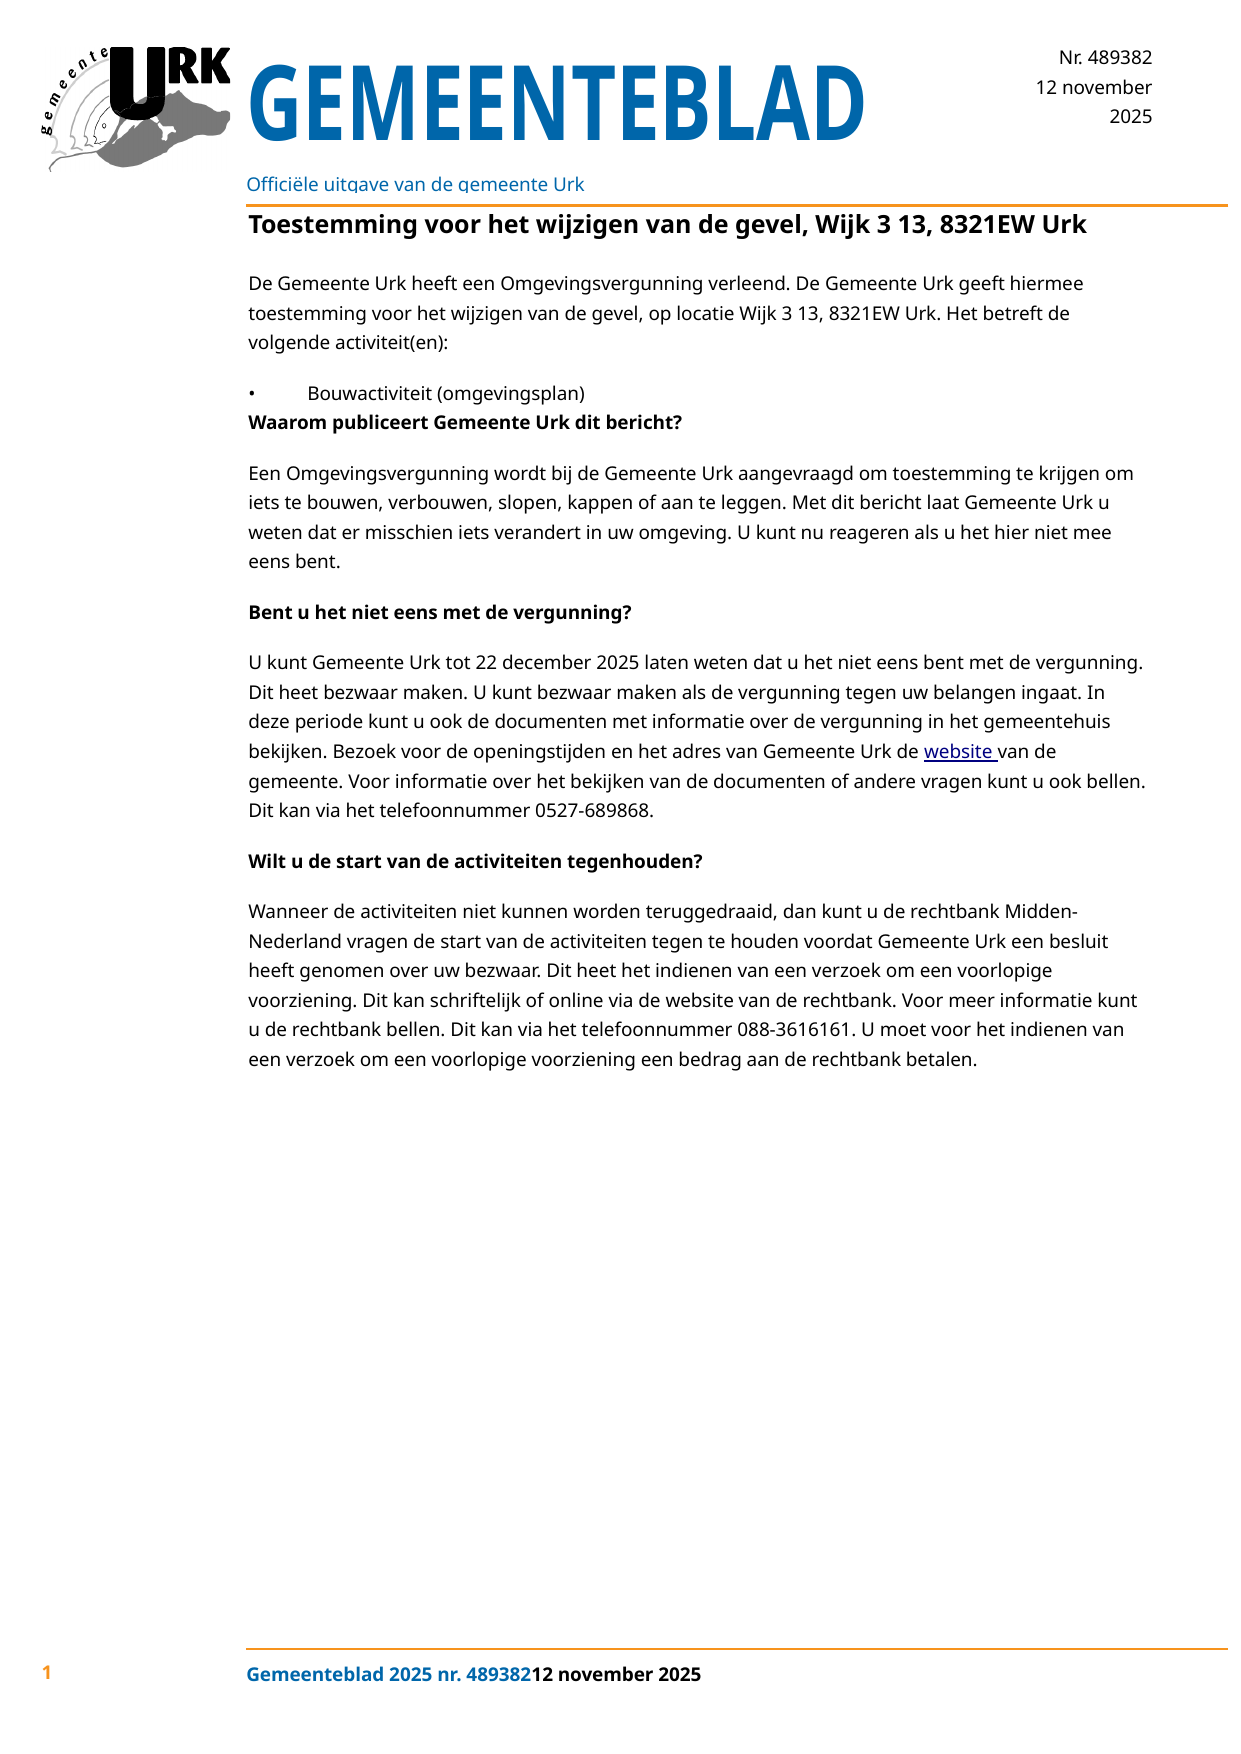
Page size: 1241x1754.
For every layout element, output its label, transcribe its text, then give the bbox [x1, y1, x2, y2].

text Wilt u de start van de activiteiten tegenhouden? [248, 848, 1152, 873]
picture [41, 47, 231, 172]
text Toestemming voor het wijzigen van de gevel, Wijk 3 13, 8321EW Urk [248, 207, 1152, 241]
text Waarom publiceert Gemeente Urk dit bericht? [248, 409, 1152, 435]
text U kunt Gemeente Urk tot 22 december 2025 laten weten dat u het niet eens bent met de vergunning. Dit heet bezwaar maken. U kunt bezwaar maken als de vergunning tegen uw belangen ingaat. In deze periode kunt u ook de documenten met informatie over de vergunning in het gemeentehuis bekijken. Bezoek voor de openingstijden en het adres van Gemeente Urk de website van de gemeente. Voor informatie over het bekijken van de documenten of andere vragen kunt u ook bellen. Dit kan via het telefoonnummer 0527-689868. [248, 649, 1152, 823]
text De Gemeente Urk heeft een Omgevingsvergunning verleend. De Gemeente Urk geeft hiermee toestemming voor het wijzigen van de gevel, op locatie Wijk 3 13, 8321EW Urk. Het betreft de volgende activiteit(en): [248, 270, 1152, 355]
list Bouwactiviteit (omgevingsplan) [248, 380, 1152, 406]
text Een Omgevingsvergunning wordt bij de Gemeente Urk aangevraagd om toestemming te krijgen om iets te bouwen, verbouwen, slopen, kappen of aan te leggen. Met dit bericht laat Gemeente Urk u weten dat er misschien iets verandert in uw omgeving. U kunt nu reageren als u het hier niet mee eens bent. [248, 460, 1152, 574]
text Bent u het niet eens met de vergunning? [248, 599, 1152, 625]
text Wanneer de activiteiten niet kunnen worden teruggedraaid, dan kunt u de rechtbank Midden-Nederland vragen de start van de activiteiten tegen te houden voordat Gemeente Urk een besluit heeft genomen over uw bezwaar. Dit heet het indienen van een verzoek om een voorlopige voorziening. Dit kan schriftelijk of online via de website van de rechtbank. Voor meer informatie kunt u de rechtbank bellen. Dit kan via het telefoonnummer 088-3616161. U moet voor het indienen van een verzoek om een voorlopige voorziening een bedrag aan de rechtbank betalen. [248, 898, 1152, 1072]
